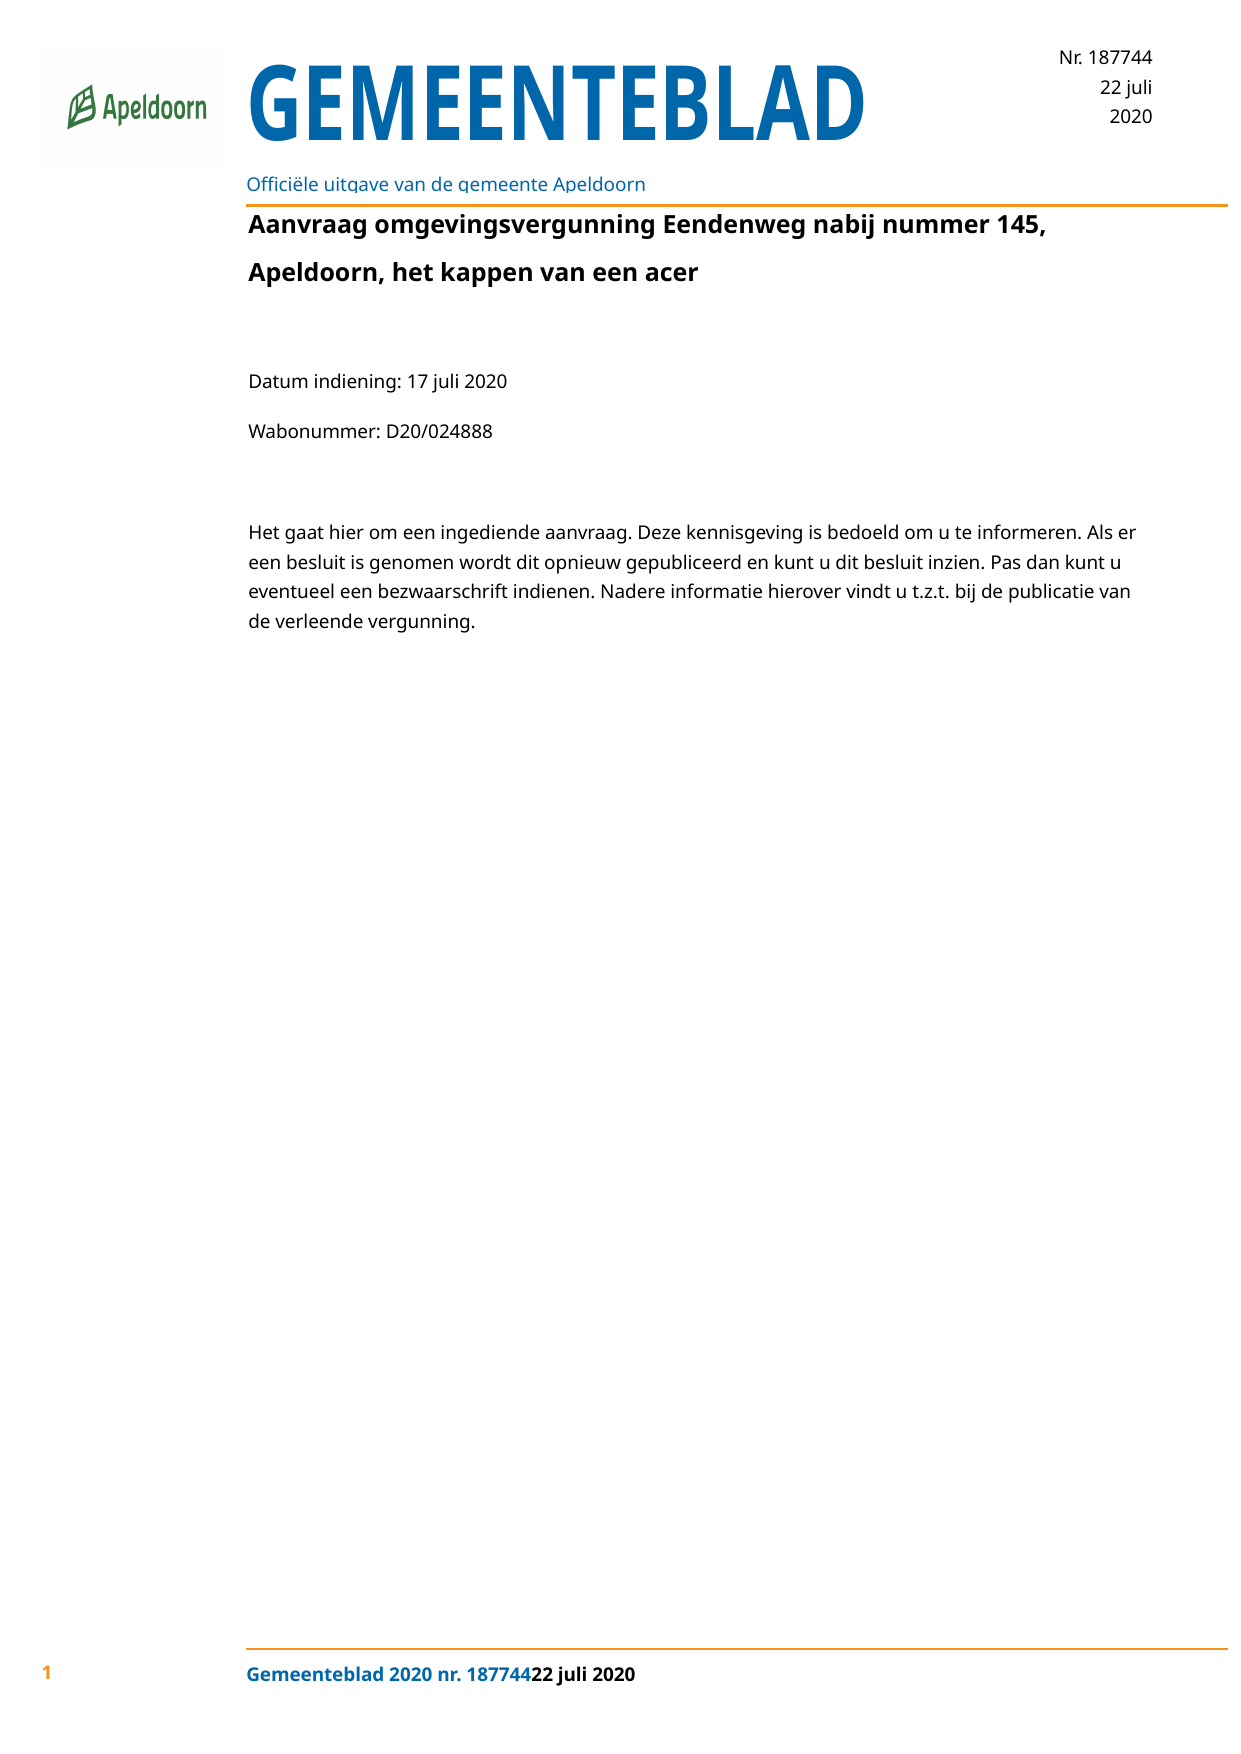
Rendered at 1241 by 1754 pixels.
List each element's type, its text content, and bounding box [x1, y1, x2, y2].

text Het gaat hier om een ingediende aanvraag. Deze kennisgeving is bedoeld om u te informeren. Als er een besluit is genomen wordt dit opnieuw gepubliceerd en kunt u dit besluit inzien. Pas dan kunt u eventueel een bezwaarschrift indienen. Nadere informatie hierover vindt u t.z.t. bij de publicatie van de verleende vergunning. [248, 519, 1152, 634]
text Wabonummer: D20/024888 [248, 419, 1152, 444]
text Datum indiening: 17 juli 2020 [248, 368, 1152, 394]
text Aanvraag omgevingsvergunning Eendenweg nabij nummer 145, Apeldoorn, het kappen van een acer [248, 207, 1152, 288]
picture [41, 47, 231, 172]
